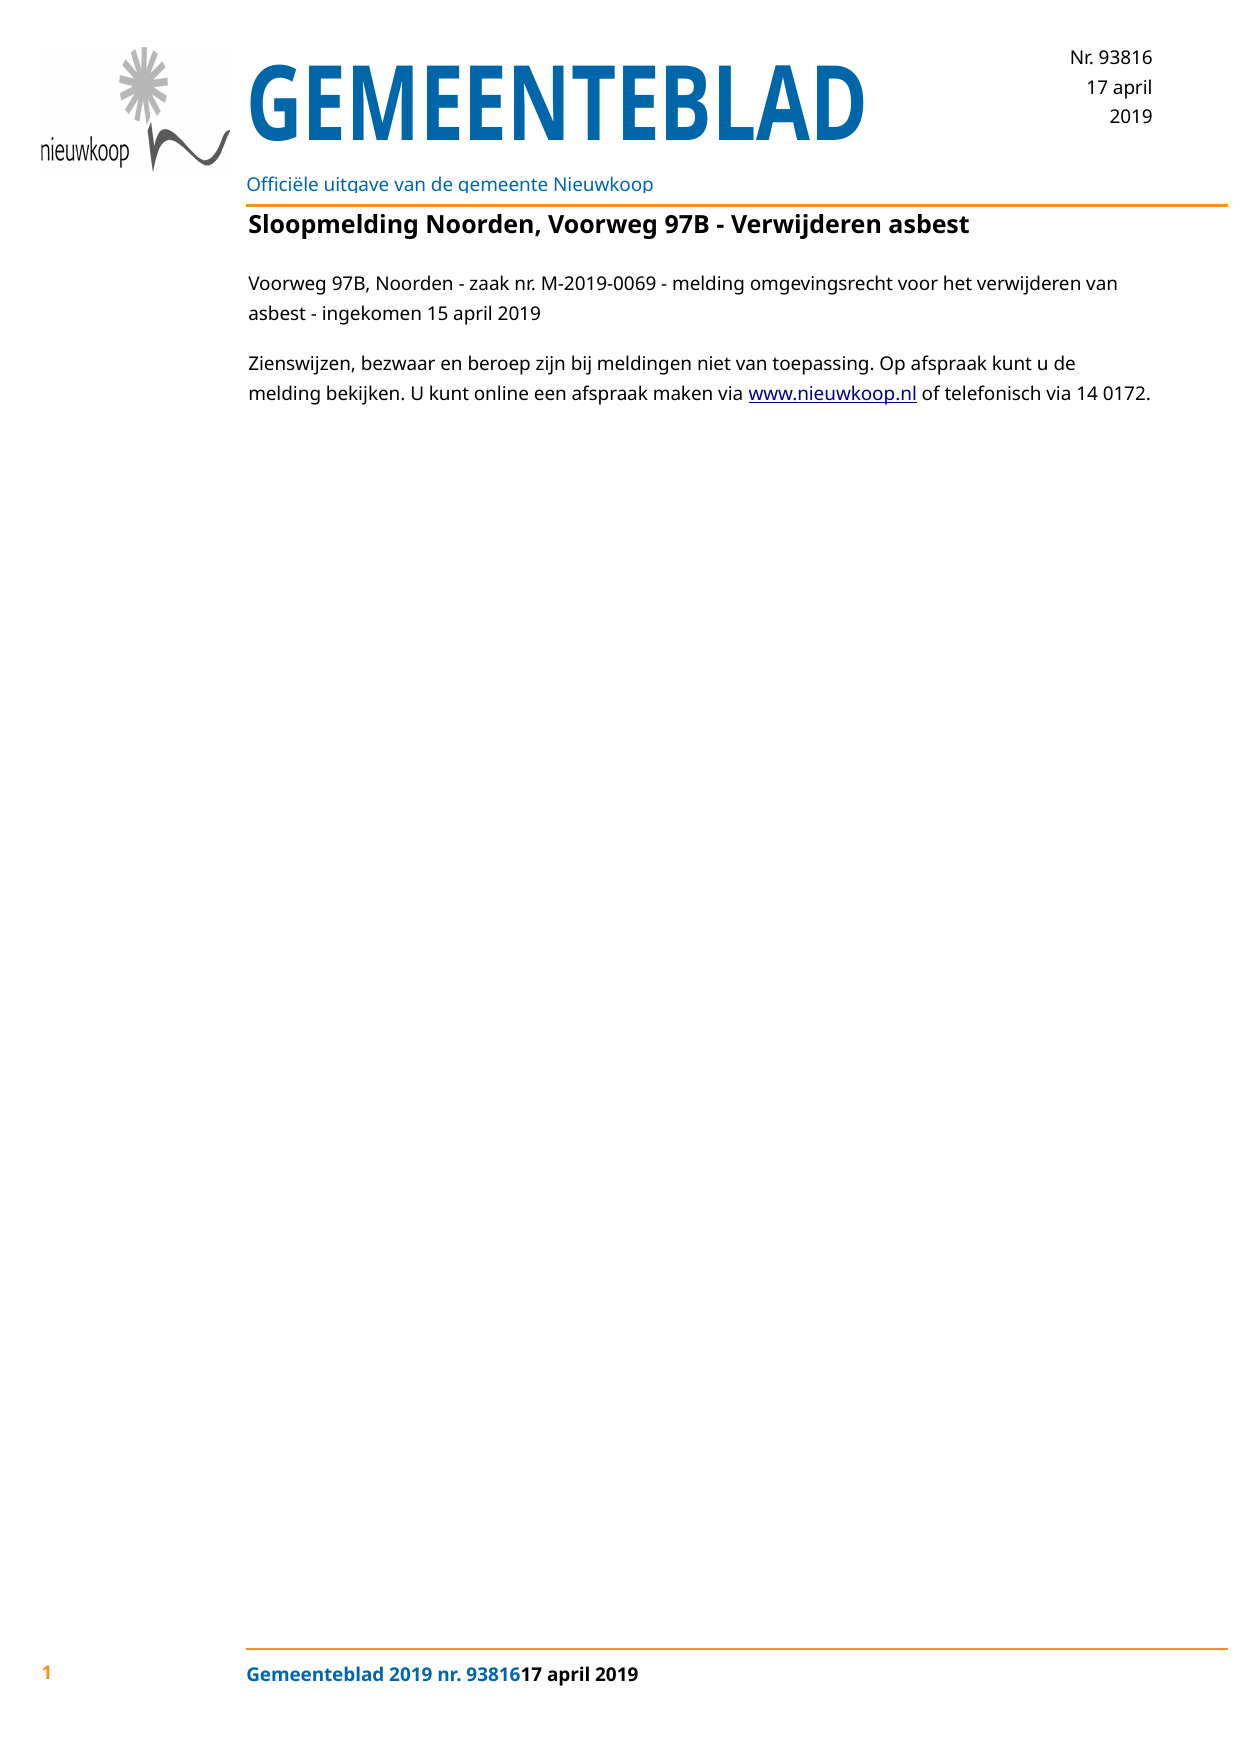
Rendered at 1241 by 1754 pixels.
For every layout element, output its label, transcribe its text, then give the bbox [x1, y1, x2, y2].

text Voorweg 97B, Noorden - zaak nr. M-2019-0069 - melding omgevingsrecht voor het verwijderen van asbest - ingekomen 15 april 2019 [248, 270, 1152, 326]
text Sloopmelding Noorden, Voorweg 97B - Verwijderen asbest [248, 207, 1152, 241]
picture [41, 47, 231, 172]
text Zienswijzen, bezwaar en beroep zijn bij meldingen niet van toepassing. Op afspraak kunt u de melding bekijken. U kunt online een afspraak maken via www.nieuwkoop.nl of telefonisch via 14 0172. [248, 350, 1152, 406]
